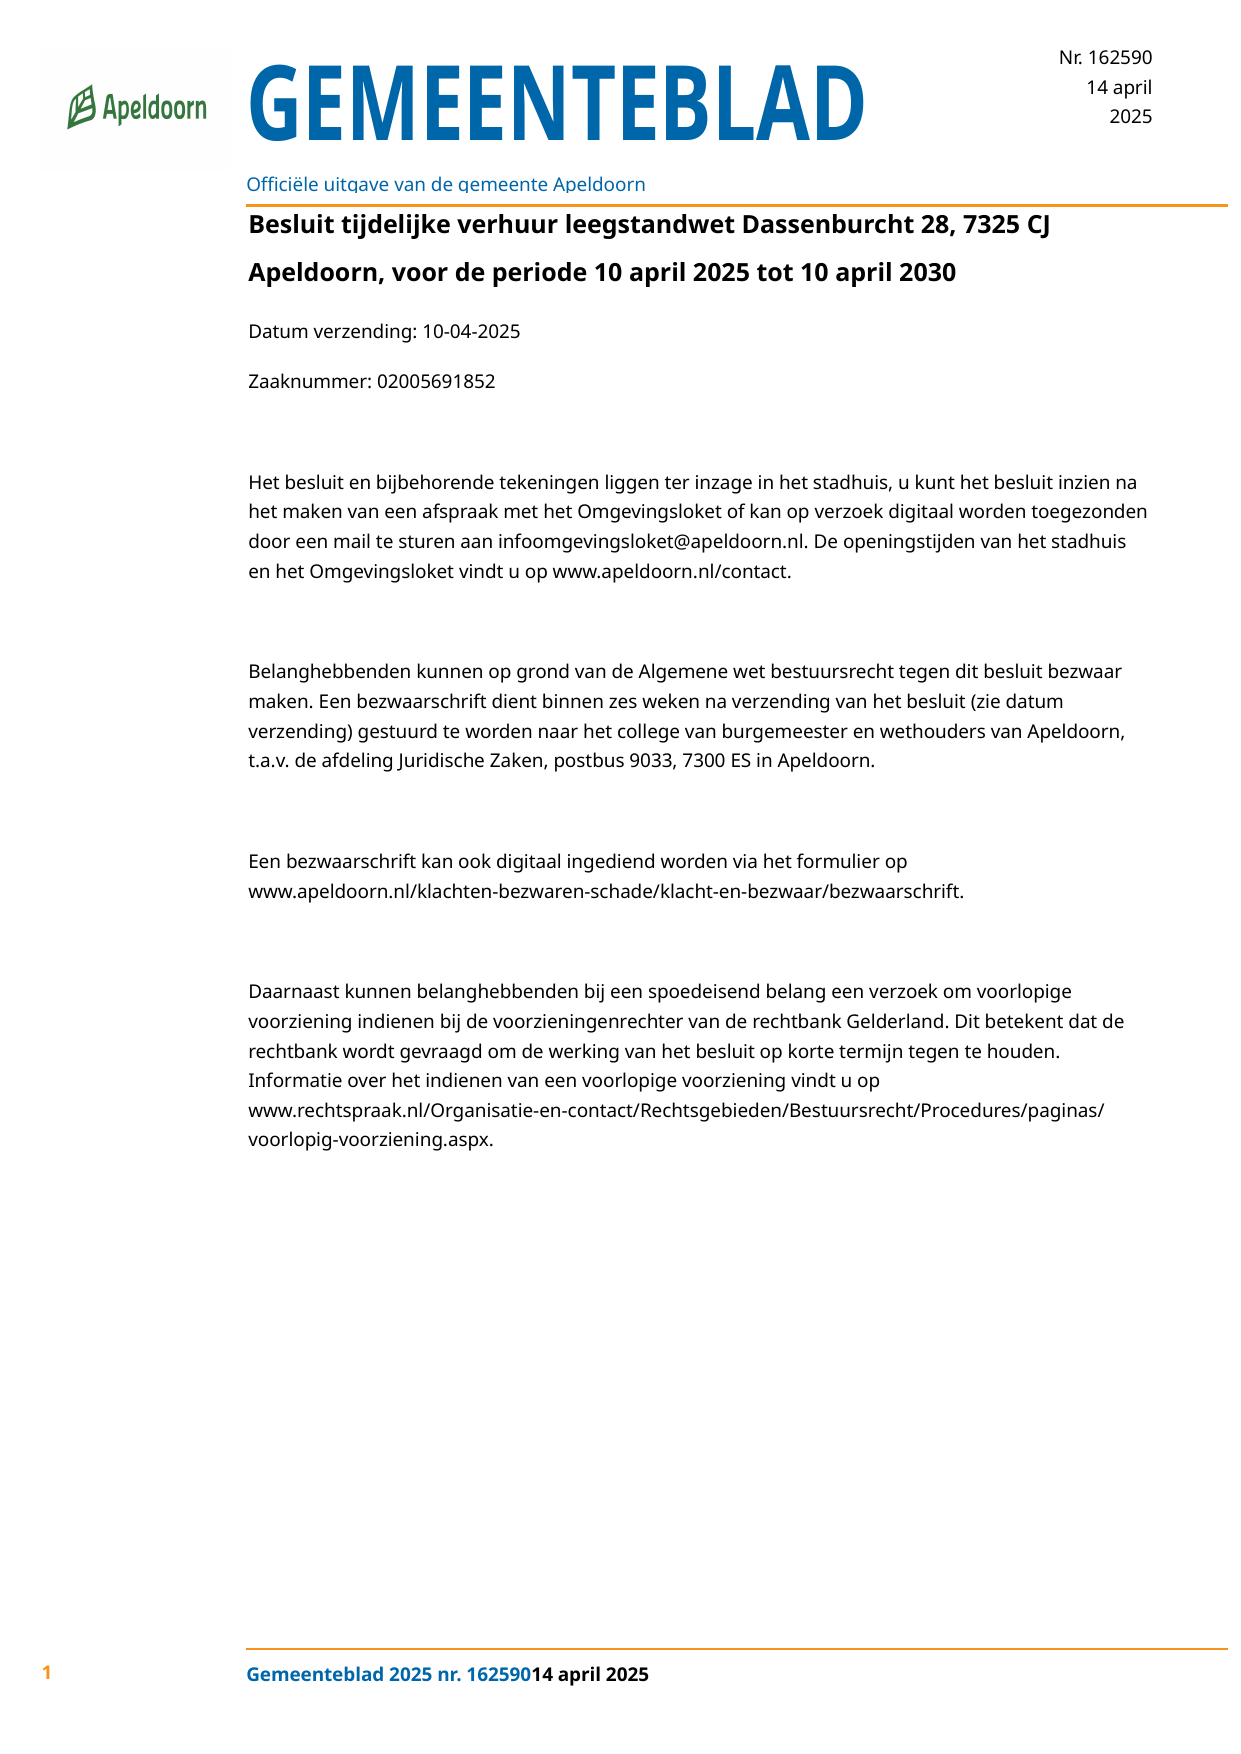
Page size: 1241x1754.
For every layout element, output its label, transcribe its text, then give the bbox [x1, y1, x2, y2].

text Zaaknummer: 02005691852 [248, 368, 1152, 394]
text Daarnaast kunnen belanghebbenden bij een spoedeisend belang een verzoek om voorlopige voorziening indienen bij de voorzieningenrechter van de rechtbank Gelderland. Dit betekent dat de rechtbank wordt gevraagd om de werking van het besluit op korte termijn tegen te houden. Informatie over het indienen van een voorlopige voorziening vindt u op www.rechtspraak.nl/Organisatie-en-contact/Rechtsgebieden/Bestuursrecht/Procedures/paginas/voorlopig-voorziening.aspx. [248, 979, 1152, 1152]
text Het besluit en bijbehorende tekeningen liggen ter inzage in het stadhuis, u kunt het besluit inzien na het maken van een afspraak met het Omgevingsloket of kan op verzoek digitaal worden toegezonden door een mail te sturen aan infoomgevingsloket@apeldoorn.nl. De openingstijden van het stadhuis en het Omgevingsloket vindt u op www.apeldoorn.nl/contact. [248, 469, 1152, 584]
text Besluit tijdelijke verhuur leegstandwet Dassenburcht 28, 7325 CJ Apeldoorn, voor de periode 10 april 2025 tot 10 april 2030 [248, 207, 1152, 288]
text Een bezwaarschrift kan ook digitaal ingediend worden via het formulier op www.apeldoorn.nl/klachten-bezwaren-schade/klacht-en-bezwaar/bezwaarschrift. [248, 848, 1152, 904]
picture [41, 47, 231, 172]
text Belanghebbenden kunnen op grond van de Algemene wet bestuursrecht tegen dit besluit bezwaar maken. Een bezwaarschrift dient binnen zes weken na verzending van het besluit (zie datum verzending) gestuurd te worden naar het college van burgemeester en wethouders van Apeldoorn, t.a.v. de afdeling Juridische Zaken, postbus 9033, 7300 ES in Apeldoorn. [248, 659, 1152, 773]
text Datum verzending: 10-04-2025 [248, 318, 1152, 344]
